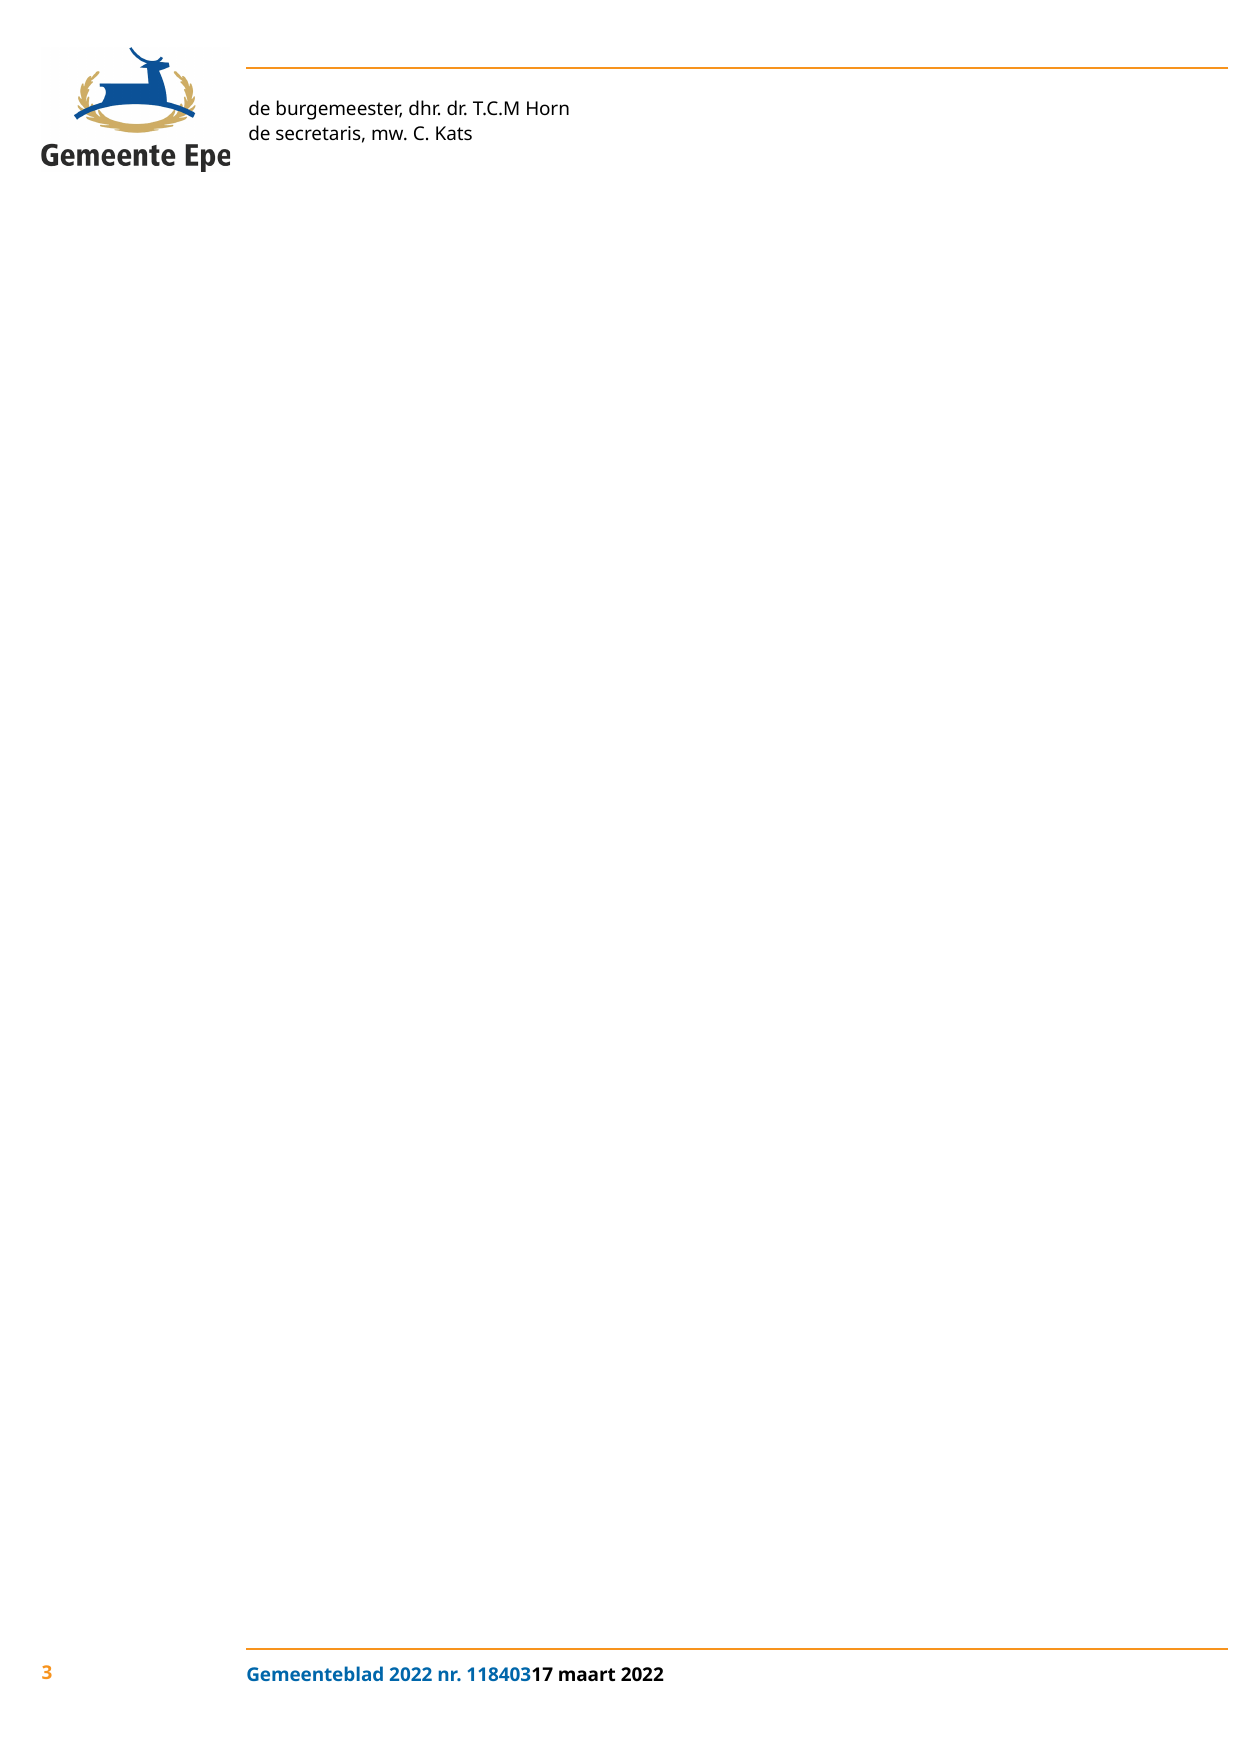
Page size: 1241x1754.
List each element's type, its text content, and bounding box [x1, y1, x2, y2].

text de secretaris, mw. C. Kats [248, 121, 1152, 146]
text de burgemeester, dhr. dr. T.C.M Horn [248, 95, 1152, 121]
picture [41, 47, 231, 172]
